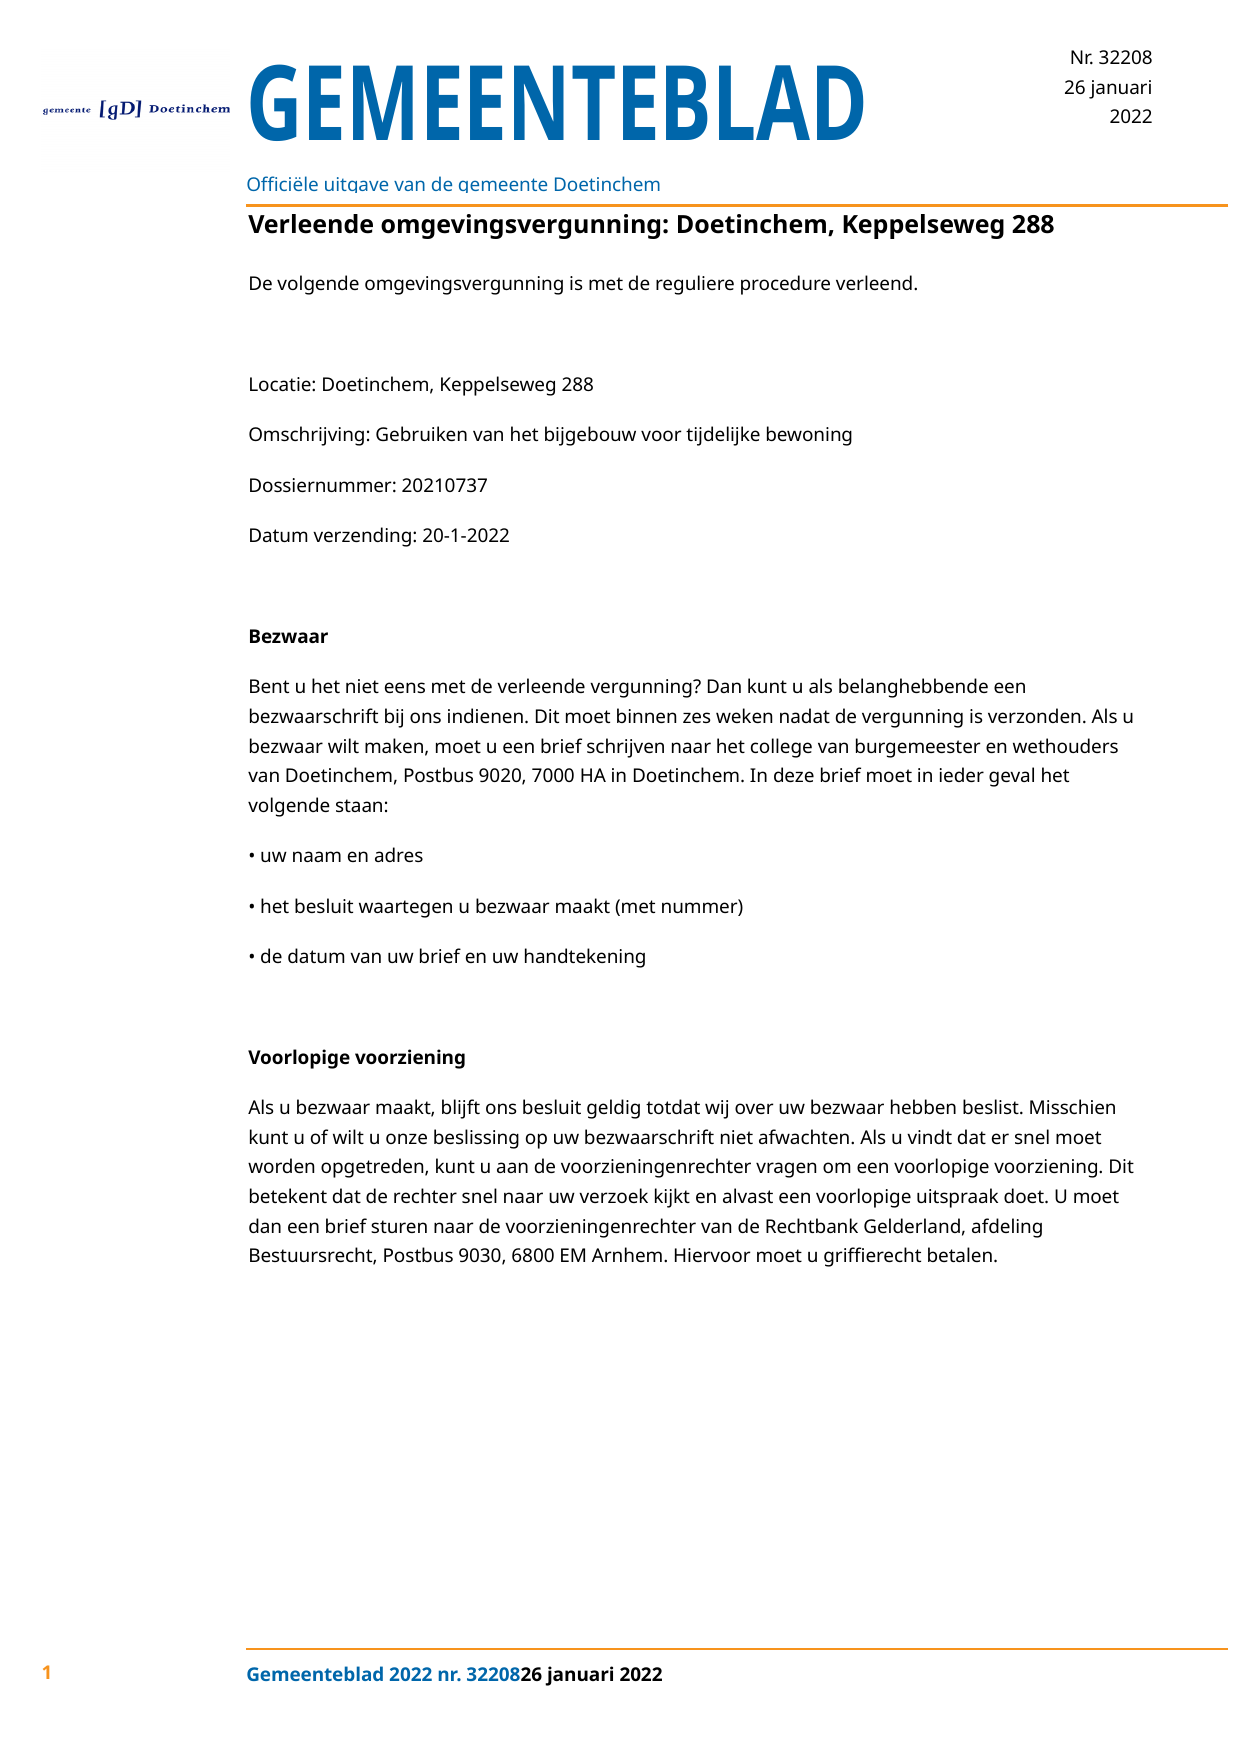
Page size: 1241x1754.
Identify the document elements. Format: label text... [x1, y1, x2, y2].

picture [41, 47, 231, 172]
text Locatie: Doetinchem, Keppelseweg 288 [248, 371, 1152, 397]
text • het besluit waartegen u bezwaar maakt (met nummer) [248, 893, 1152, 918]
text Voorlopige voorziening [248, 1044, 1152, 1070]
text Bent u het niet eens met de verleende vergunning? Dan kunt u als belanghebbende een bezwaarschrift bij ons indienen. Dit moet binnen zes weken nadat de vergunning is verzonden. Als u bezwaar wilt maken, moet u een brief schrijven naar het college van burgemeester en wethouders van Doetinchem, Postbus 9020, 7000 HA in Doetinchem. In deze brief moet in ieder geval het volgende staan: [248, 674, 1152, 818]
text Omschrijving: Gebruiken van het bijgebouw voor tijdelijke bewoning [248, 422, 1152, 447]
text Verleende omgevingsvergunning: Doetinchem, Keppelseweg 288 [248, 207, 1152, 241]
text Datum verzending: 20-1-2022 [248, 522, 1152, 548]
text • de datum van uw brief en uw handtekening [248, 943, 1152, 969]
text De volgende omgevingsvergunning is met de reguliere procedure verleend. [248, 270, 1152, 296]
text Bezwaar [248, 623, 1152, 649]
text • uw naam en adres [248, 842, 1152, 868]
text Dossiernummer: 20210737 [248, 472, 1152, 498]
text Als u bezwaar maakt, blijft ons besluit geldig totdat wij over uw bezwaar hebben beslist. Misschien kunt u of wilt u onze beslissing op uw bezwaarschrift niet afwachten. Als u vindt dat er snel moet worden opgetreden, kunt u aan de voorzieningenrechter vragen om een voorlopige voorziening. Dit betekent dat de rechter snel naar uw verzoek kijkt en alvast een voorlopige uitspraak doet. U moet dan een brief sturen naar de voorzieningenrechter van de Rechtbank Gelderland, afdeling Bestuursrecht, Postbus 9030, 6800 EM Arnhem. Hiervoor moet u griffierecht betalen. [248, 1094, 1152, 1268]
